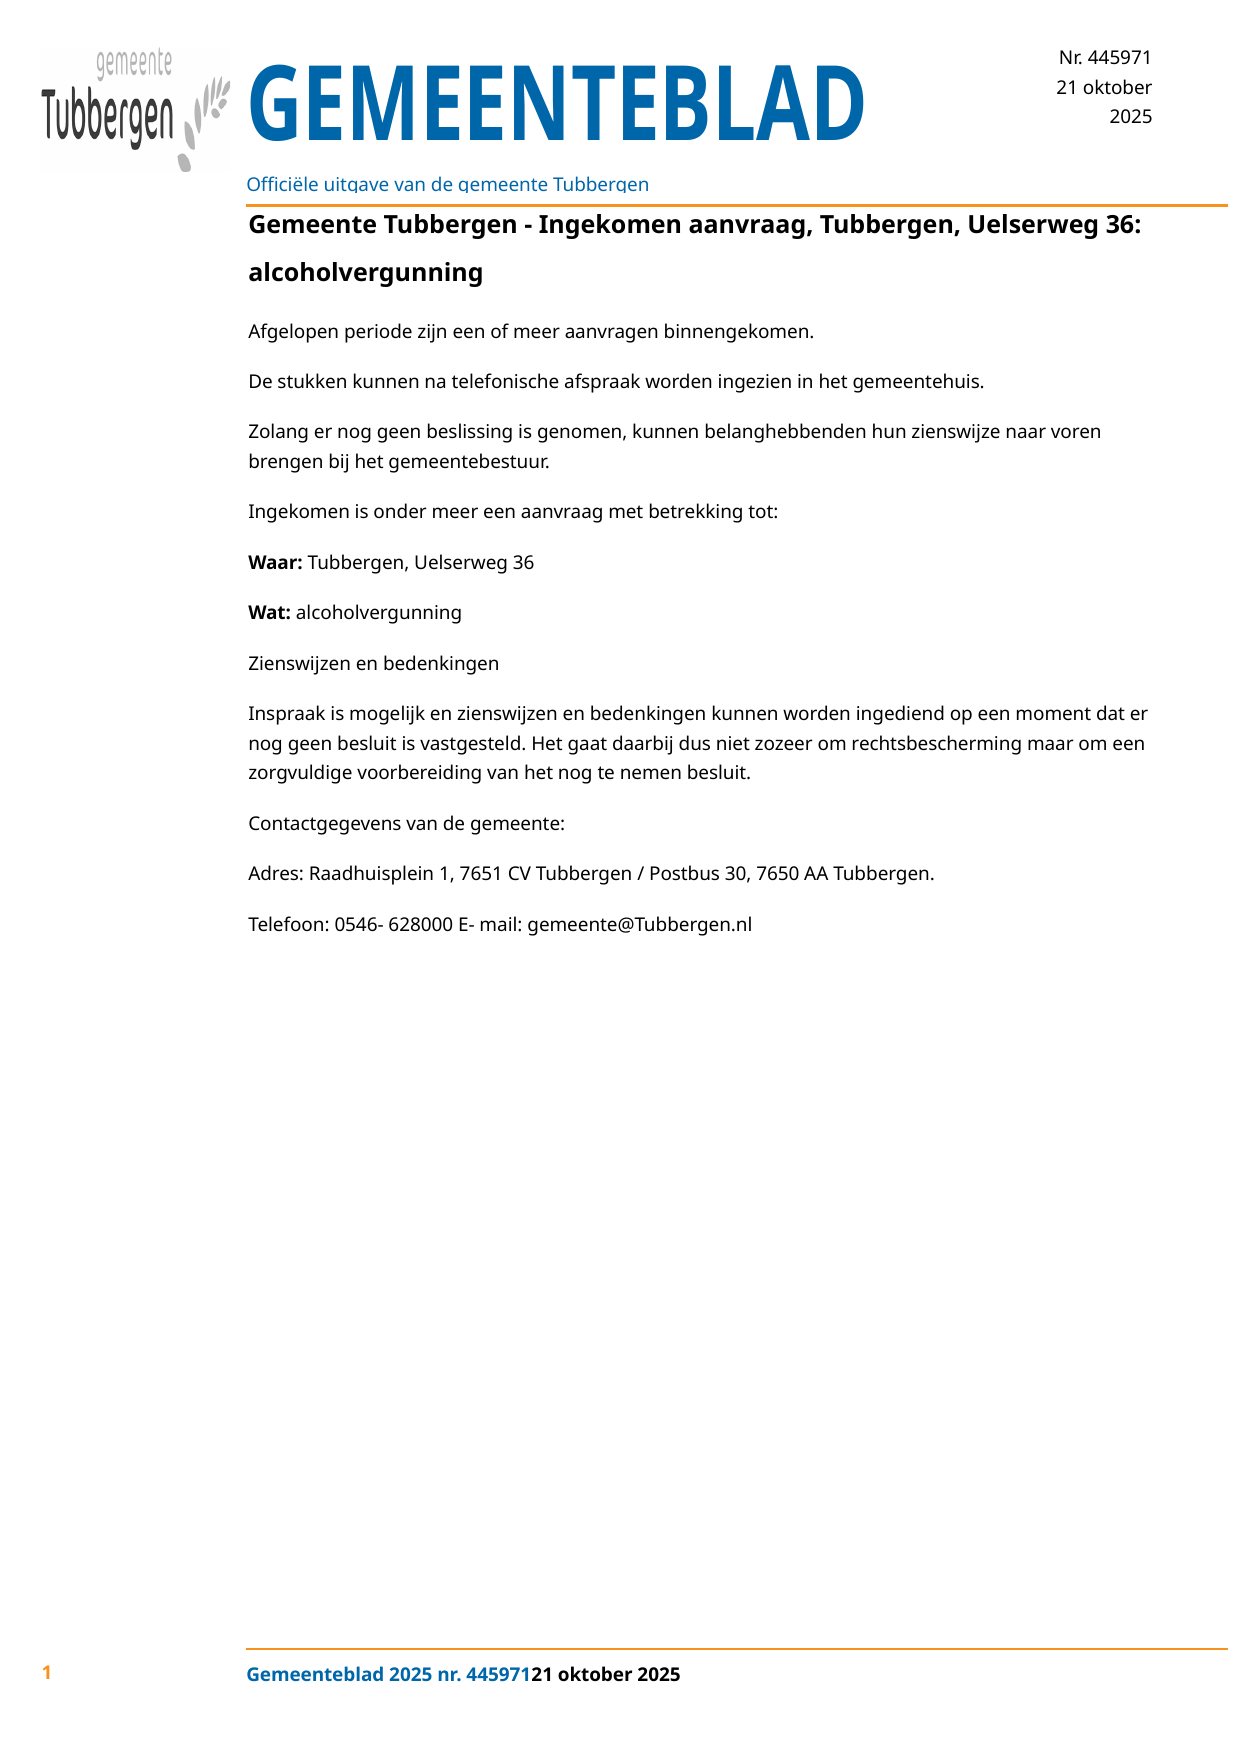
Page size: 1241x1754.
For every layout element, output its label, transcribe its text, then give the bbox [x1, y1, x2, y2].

text Inspraak is mogelijk en zienswijzen en bedenkingen kunnen worden ingediend op een moment dat er nog geen besluit is vastgesteld. Het gaat daarbij dus niet zozeer om rechtsbescherming maar om een zorgvuldige voorbereiding van het nog te nemen besluit. [248, 700, 1152, 785]
text Zolang er nog geen beslissing is genomen, kunnen belanghebbenden hun zienswijze naar voren brengen bij het gemeentebestuur. [248, 419, 1152, 474]
text Afgelopen periode zijn een of meer aanvragen binnengekomen. [248, 318, 1152, 344]
text Zienswijzen en bedenkingen [248, 650, 1152, 676]
text Wat: alcoholvergunning [248, 599, 1152, 625]
text Waar: Tubbergen, Uelserweg 36 [248, 549, 1152, 575]
picture [41, 47, 231, 172]
text Adres: Raadhuisplein 1, 7651 CV Tubbergen / Postbus 30, 7650 AA Tubbergen. [248, 860, 1152, 886]
text Telefoon: 0546- 628000 E- mail: gemeente@Tubbergen.nl [248, 911, 1152, 937]
text De stukken kunnen na telefonische afspraak worden ingezien in het gemeentehuis. [248, 368, 1152, 394]
text Ingekomen is onder meer een aanvraag met betrekking tot: [248, 499, 1152, 524]
text Gemeente Tubbergen - Ingekomen aanvraag, Tubbergen, Uelserweg 36: alcoholvergunning [248, 207, 1152, 288]
text Contactgegevens van de gemeente: [248, 810, 1152, 836]
